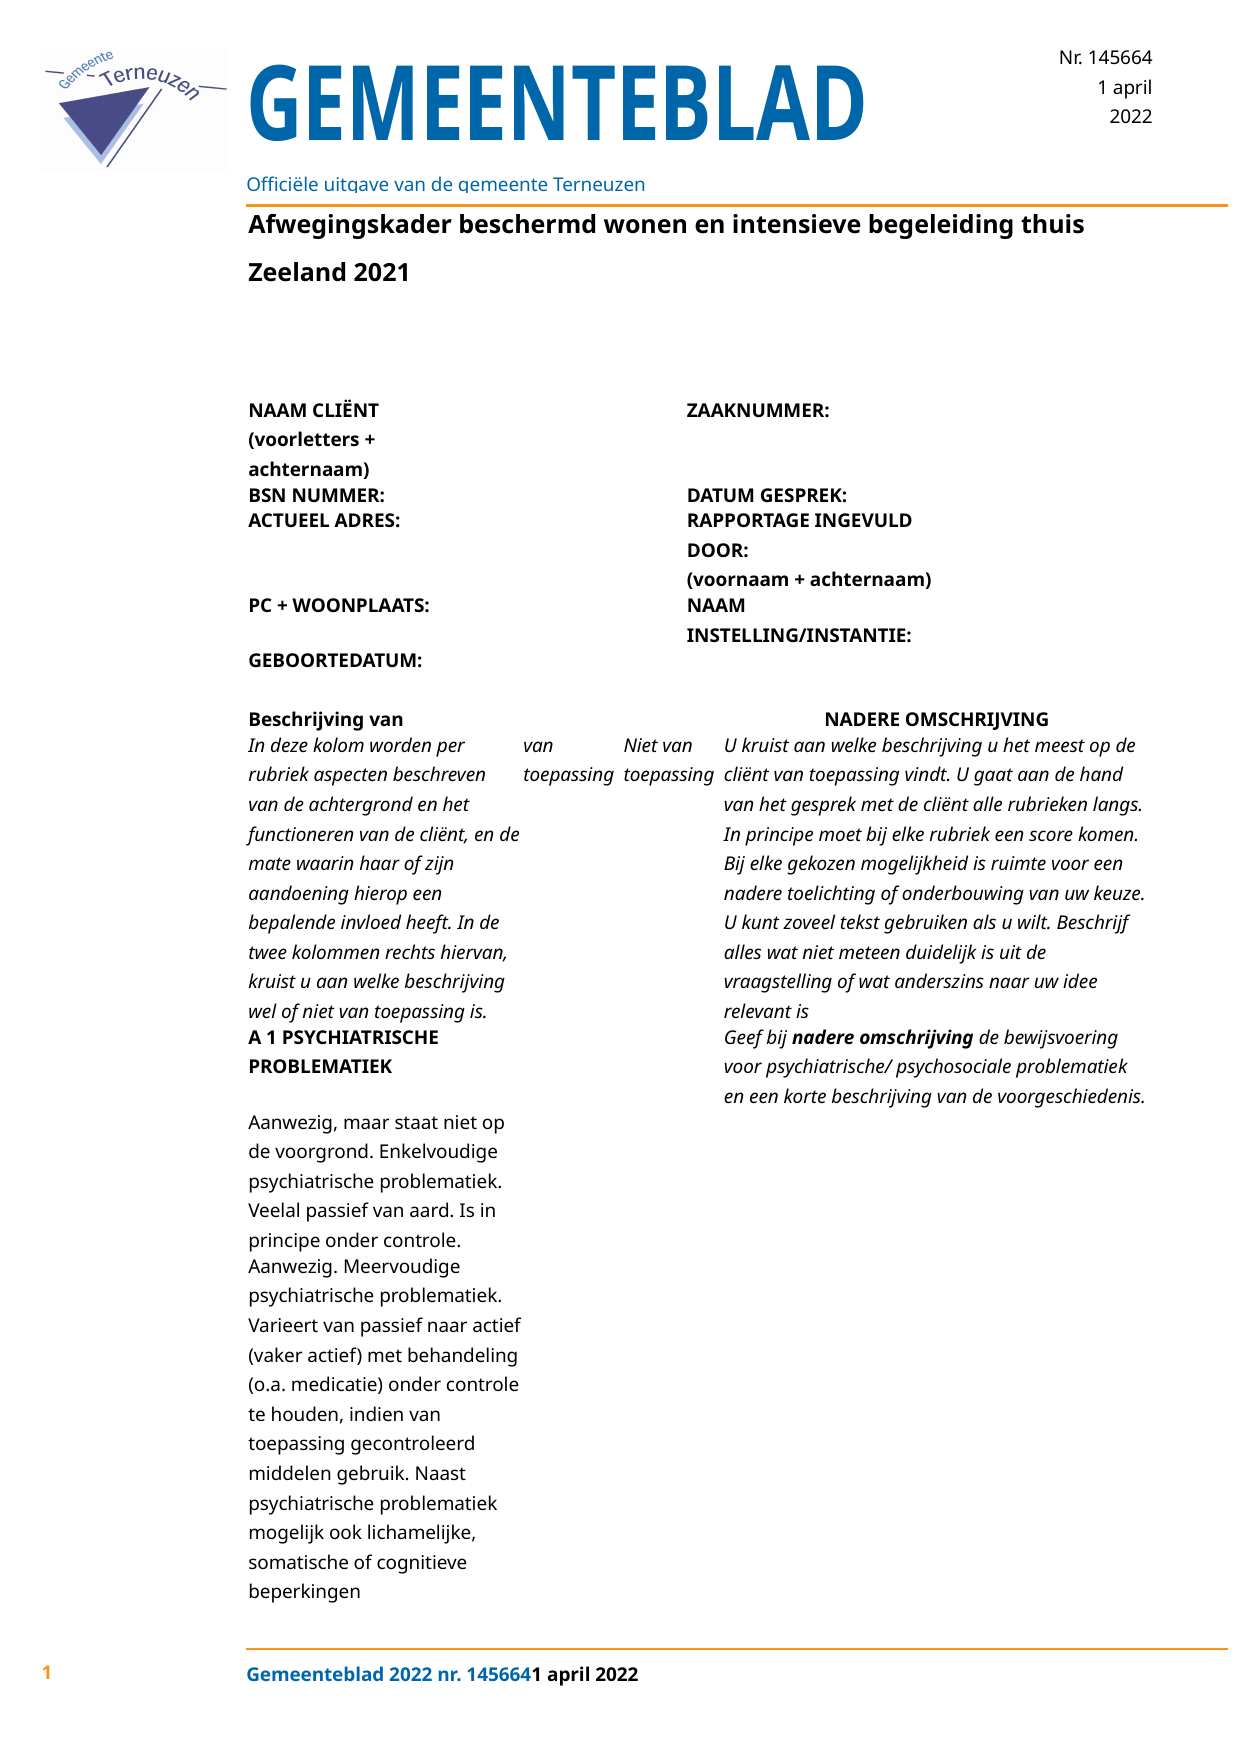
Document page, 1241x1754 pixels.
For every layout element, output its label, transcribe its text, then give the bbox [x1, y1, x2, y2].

table_header ZAAKNUMMER: [687, 397, 950, 482]
table_cell RAPPORTAGE INGEVULD DOOR: (voornaam + achternaam) [687, 508, 950, 592]
table_header Beschrijving van [248, 706, 523, 732]
table_cell van toepassing [523, 732, 623, 1024]
table_cell [950, 593, 1152, 648]
table_cell A 1 PSYCHIATRISCHE PROBLEMATIEK [248, 1024, 523, 1109]
table_cell [724, 1253, 1152, 1604]
table_cell Aanwezig. Meervoudige psychiatrische problematiek. Varieert van passief naar actief (vaker actief) met behandeling (o.a. medicatie) onder controle te houden, indien van toepassing gecontroleerd middelen gebruik. Naast psychiatrische problematiek mogelijk ook lichamelijke, somatische of cognitieve beperkingen [248, 1253, 523, 1604]
table_cell Geef bij nadere omschrijving de bewijsvoering voor psychiatrische/ psychosociale problematiek en een korte beschrijving van de voorgeschiedenis. [724, 1024, 1152, 1109]
table_cell [485, 508, 687, 592]
table_cell [485, 648, 687, 673]
picture [41, 47, 231, 172]
table_cell GEBOORTEDATUM: [248, 648, 485, 673]
table_cell In deze kolom worden per rubriek aspecten beschreven van de achtergrond en het functioneren van de cliënt, en de mate waarin haar of zijn aandoening hierop een bepalende invloed heeft. In de twee kolommen rechts hiervan, kruist u aan welke beschrijving wel of niet van toepassing is. [248, 732, 523, 1024]
text Afwegingskader beschermd wonen en intensieve begeleiding thuis Zeeland 2021 [248, 207, 1152, 288]
table_cell [623, 1253, 724, 1604]
table_cell PC + WOONPLAATS: [248, 593, 485, 648]
table_cell [523, 1109, 623, 1253]
table_cell [523, 1253, 623, 1604]
table_cell Aanwezig, maar staat niet op de voorgrond. Enkelvoudige psychiatrische problematiek. Veelal passief van aard. Is in principe onder controle. [248, 1109, 523, 1253]
table_cell Niet van toepassing [623, 732, 724, 1024]
table_cell U kruist aan welke beschrijving u het meest op de cliënt van toepassing vindt. U gaat aan de hand van het gesprek met de cliënt alle rubrieken langs. In principe moet bij elke rubriek een score komen. Bij elke gekozen mogelijkheid is ruimte voor een nadere toelichting of onderbouwing van uw keuze. U kunt zoveel tekst gebruiken als u wilt. Beschrijf alles wat niet meteen duidelijk is uit de vraagstelling of wat anderszins naar uw idee relevant is [724, 732, 1152, 1024]
table_cell NAAM INSTELLING/INSTANTIE: [687, 593, 950, 648]
table_cell [950, 508, 1152, 592]
table_cell [950, 482, 1152, 507]
table_cell [687, 648, 950, 673]
table_cell [623, 1024, 724, 1109]
table_header [485, 397, 687, 482]
table_cell DATUM GESPREK: [687, 482, 950, 507]
table_cell [485, 482, 687, 507]
table_cell [724, 1109, 1152, 1253]
table_header NADERE OMSCHRIJVING [824, 706, 1152, 732]
table_cell [485, 593, 687, 648]
table_cell [523, 1024, 623, 1109]
table_cell [950, 648, 1152, 673]
table_header NAAM CLIËNT (voorletters + achternaam) [248, 397, 485, 482]
table_cell BSN NUMMER: [248, 482, 485, 507]
table_header [950, 397, 1152, 482]
table_cell ACTUEEL ADRES: [248, 508, 485, 592]
table_header [523, 706, 824, 732]
table_cell [623, 1109, 724, 1253]
